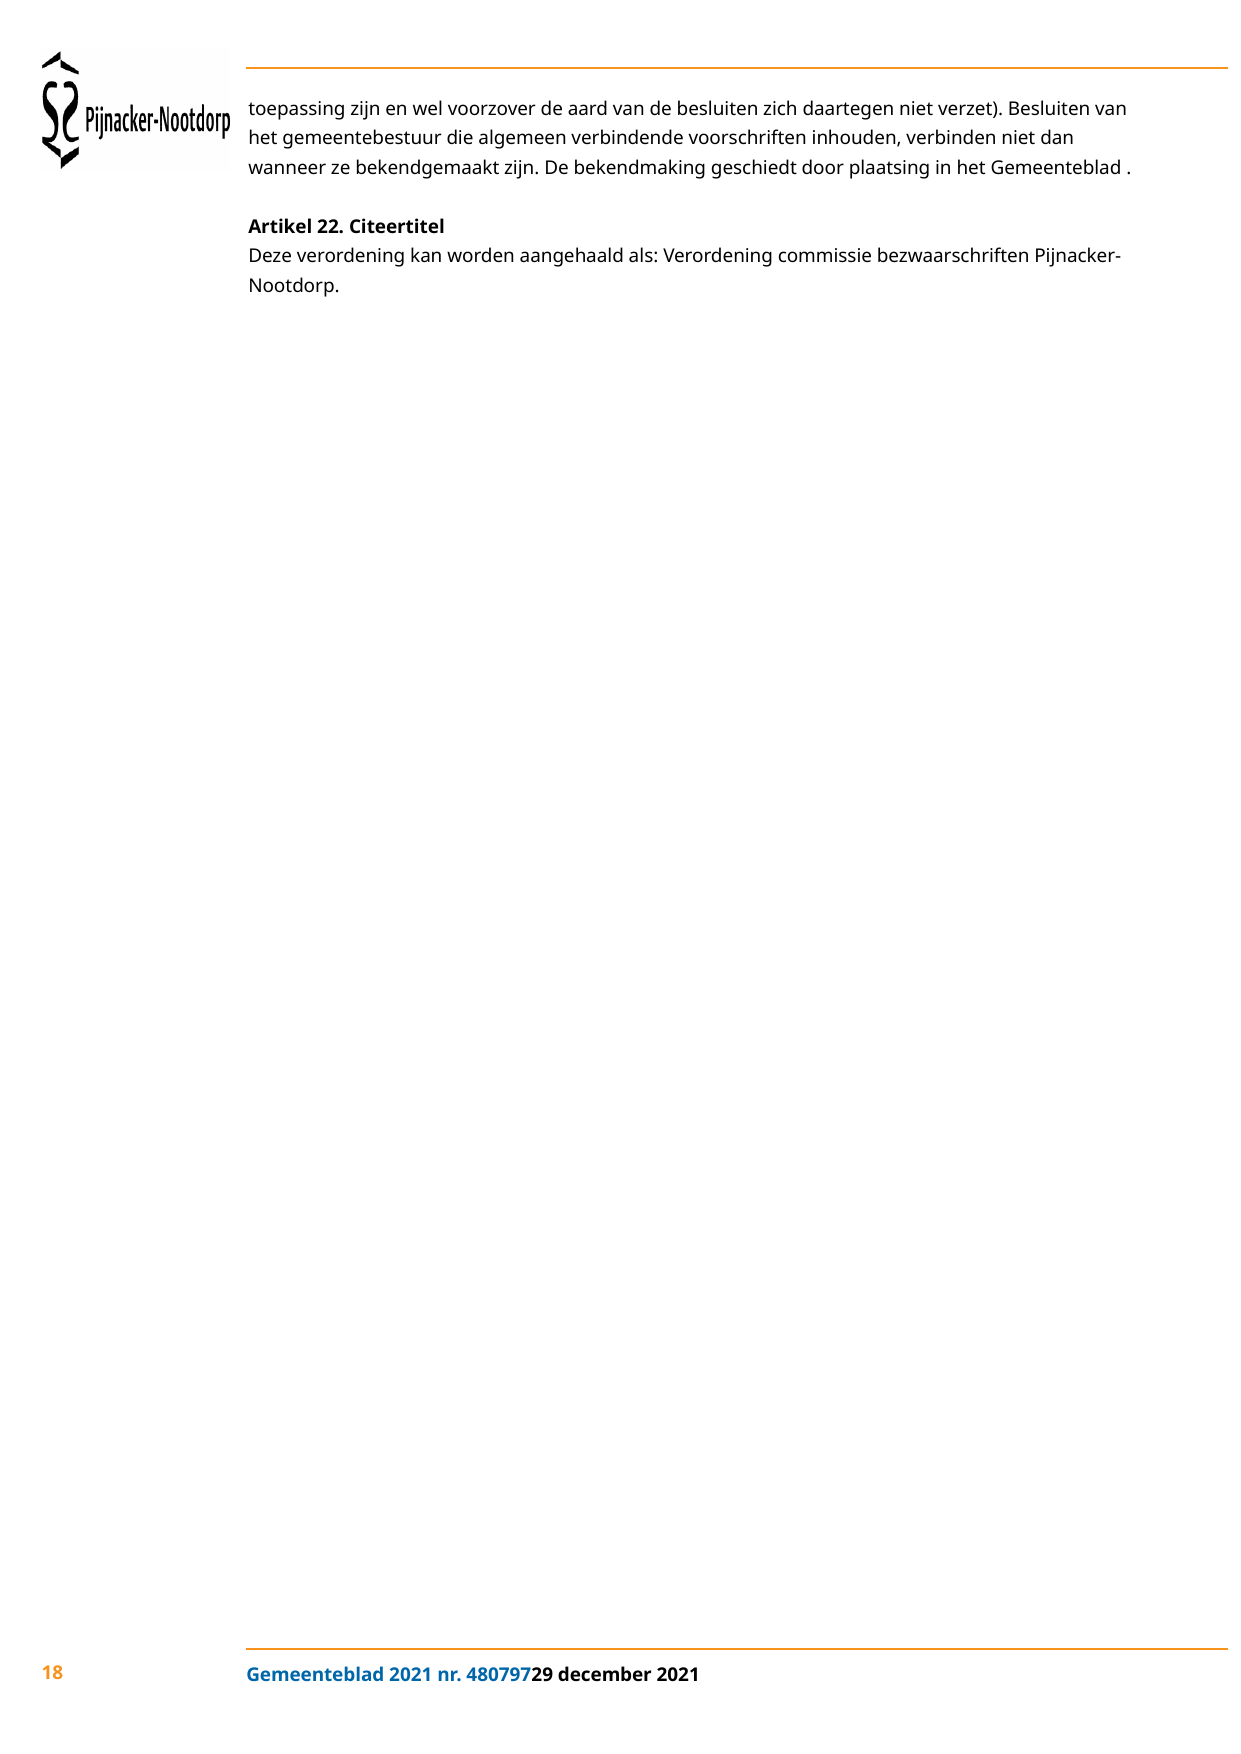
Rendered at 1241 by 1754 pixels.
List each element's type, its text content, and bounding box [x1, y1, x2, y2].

text Artikel 22. Citeertitel [248, 213, 1152, 239]
text toepassing zijn en wel voorzover de aard van de besluiten zich daartegen niet verzet). Besluiten van het gemeentebestuur die algemeen verbindende voorschriften inhouden, verbinden niet dan wanneer ze bekendgemaakt zijn. De bekendmaking geschiedt door plaatsing in het Gemeenteblad . [248, 95, 1152, 180]
picture [41, 47, 231, 172]
text Deze verordening kan worden aangehaald als: Verordening commissie bezwaarschriften Pijnacker-Nootdorp. [248, 243, 1152, 298]
